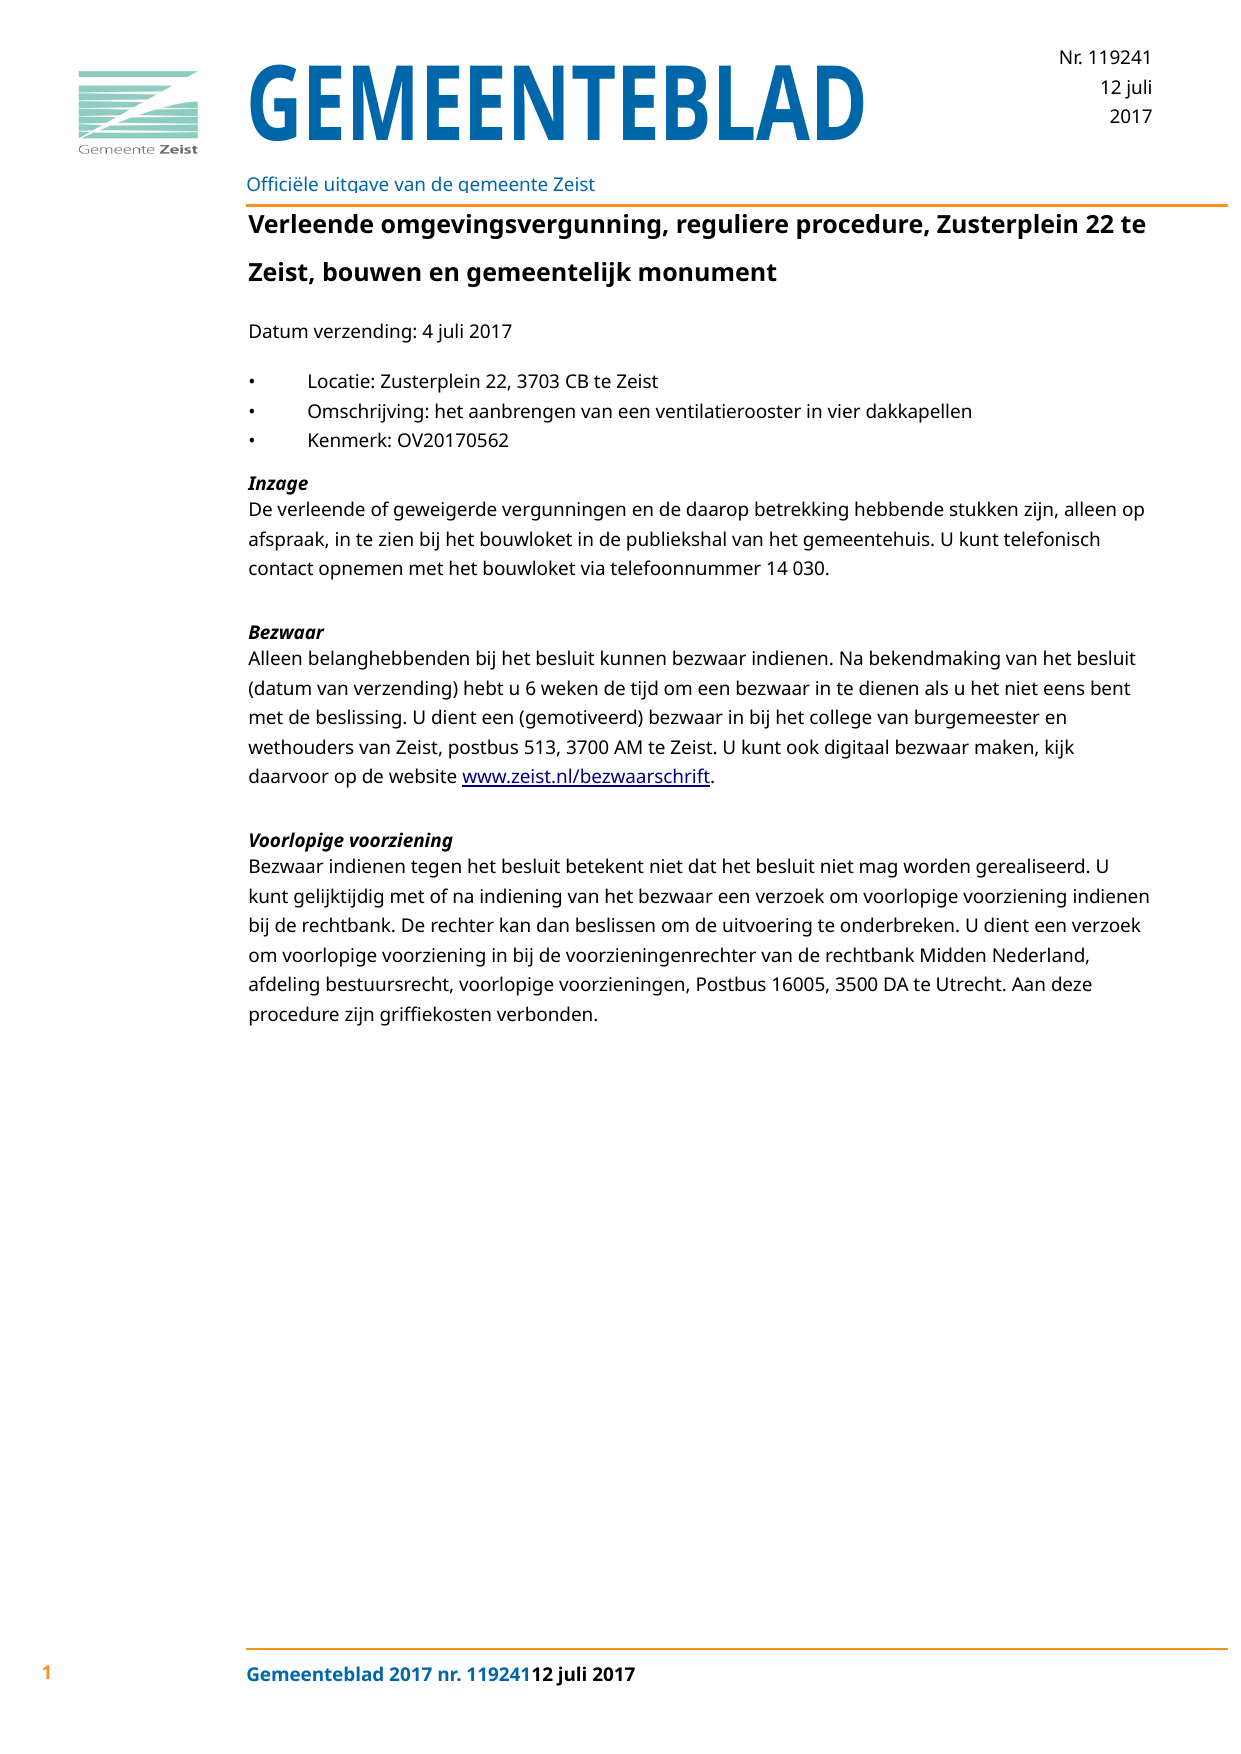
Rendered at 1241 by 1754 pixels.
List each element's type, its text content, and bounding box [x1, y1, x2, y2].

text De verleende of geweigerde vergunningen en de daarop betrekking hebbende stukken zijn, alleen op afspraak, in te zien bij het bouwloket in de publiekshal van het gemeentehuis. U kunt telefonisch contact opnemen met het bouwloket via telefoonnummer 14 030. [248, 496, 1152, 581]
list Locatie: Zusterplein 22, 3703 CB te Zeist [248, 368, 1152, 394]
picture [41, 47, 231, 172]
text Verleende omgevingsvergunning, reguliere procedure, Zusterplein 22 te Zeist, bouwen en gemeentelijk monument [248, 207, 1152, 288]
list Kenmerk: OV20170562 [248, 427, 1152, 453]
list Omschrijving: het aanbrengen van een ventilatierooster in vier dakkapellen [248, 398, 1152, 424]
text Bezwaar [248, 619, 1152, 645]
text Inzage [248, 471, 1152, 496]
text Voorlopige voorziening [248, 827, 1152, 853]
text Datum verzending: 4 juli 2017 [248, 318, 1152, 344]
text Alleen belanghebbenden bij het besluit kunnen bezwaar indienen. Na bekendmaking van het besluit (datum van verzending) hebt u 6 weken de tijd om een bezwaar in te dienen als u het niet eens bent met de beslissing. U dient een (gemotiveerd) bezwaar in bij het college van burgemeester en wethouders van Zeist, postbus 513, 3700 AM te Zeist. U kunt ook digitaal bezwaar maken, kijk daarvoor op de website www.zeist.nl/bezwaarschrift. [248, 645, 1152, 789]
text Bezwaar indienen tegen het besluit betekent niet dat het besluit niet mag worden gerealiseerd. U kunt gelijktijdig met of na indiening van het bezwaar een verzoek om voorlopige voorziening indienen bij de rechtbank. De rechter kan dan beslissen om de uitvoering te onderbreken. U dient een verzoek om voorlopige voorziening in bij de voorzieningenrechter van de rechtbank Midden Nederland, afdeling bestuursrecht, voorlopige voorzieningen, Postbus 16005, 3500 DA te Utrecht. Aan deze procedure zijn griffiekosten verbonden. [248, 853, 1152, 1027]
